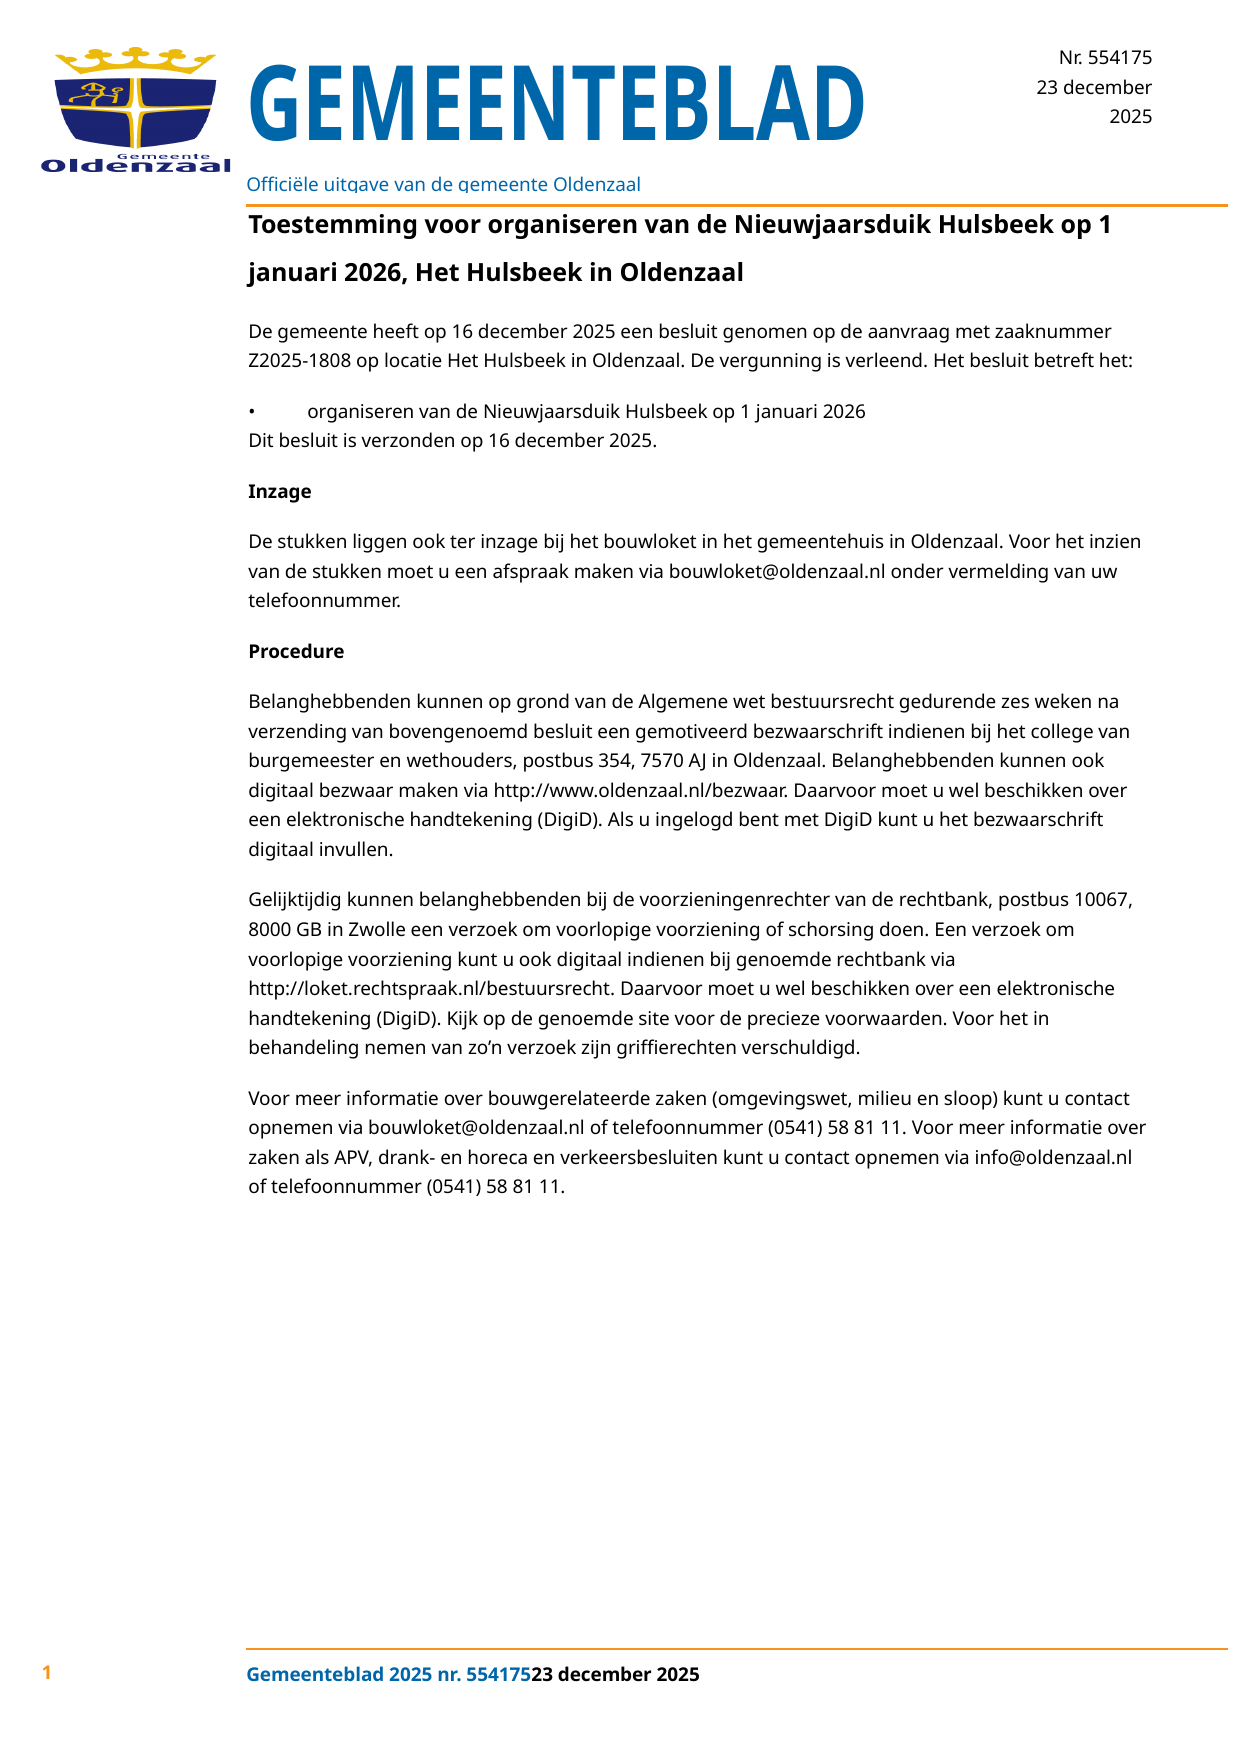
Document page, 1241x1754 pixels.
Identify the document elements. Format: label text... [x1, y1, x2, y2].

text Procedure [248, 638, 1152, 664]
text Voor meer informatie over bouwgerelateerde zaken (omgevingswet, milieu en sloop) kunt u contact opnemen via bouwloket@oldenzaal.nl of telefoonnummer (0541) 58 81 11. Voor meer informatie over zaken als APV, drank- en horeca en verkeersbesluiten kunt u contact opnemen via info@oldenzaal.nl of telefoonnummer (0541) 58 81 11. [248, 1085, 1152, 1199]
picture [41, 47, 231, 172]
list organiseren van de Nieuwjaarsduik Hulsbeek op 1 januari 2026 [248, 398, 1152, 424]
text Toestemming voor organiseren van de Nieuwjaarsduik Hulsbeek op 1 januari 2026, Het Hulsbeek in Oldenzaal [248, 207, 1152, 288]
text De stukken liggen ook ter inzage bij het bouwloket in het gemeentehuis in Oldenzaal. Voor het inzien van de stukken moet u een afspraak maken via bouwloket@oldenzaal.nl onder vermelding van uw telefoonnummer. [248, 528, 1152, 613]
text Dit besluit is verzonden op 16 december 2025. [248, 427, 1152, 453]
text Gelijktijdig kunnen belanghebbenden bij de voorzieningenrechter van de rechtbank, postbus 10067, 8000 GB in Zwolle een verzoek om voorlopige voorziening of schorsing doen. Een verzoek om voorlopige voorziening kunt u ook digitaal indienen bij genoemde rechtbank via http://loket.rechtspraak.nl/bestuursrecht. Daarvoor moet u wel beschikken over een elektronische handtekening (DigiD). Kijk op de genoemde site voor de precieze voorwaarden. Voor het in behandeling nemen van zo’n verzoek zijn griffierechten verschuldigd. [248, 887, 1152, 1060]
text De gemeente heeft op 16 december 2025 een besluit genomen op de aanvraag met zaaknummer Z2025-1808 op locatie Het Hulsbeek in Oldenzaal. De vergunning is verleend. Het besluit betreft het: [248, 318, 1152, 373]
text Inzage [248, 478, 1152, 504]
text Belanghebbenden kunnen op grond van de Algemene wet bestuursrecht gedurende zes weken na verzending van bovengenoemd besluit een gemotiveerd bezwaarschrift indienen bij het college van burgemeester en wethouders, postbus 354, 7570 AJ in Oldenzaal. Belanghebbenden kunnen ook digitaal bezwaar maken via http://www.oldenzaal.nl/bezwaar. Daarvoor moet u wel beschikken over een elektronische handtekening (DigiD). Als u ingelogd bent met DigiD kunt u het bezwaarschrift digitaal invullen. [248, 688, 1152, 862]
